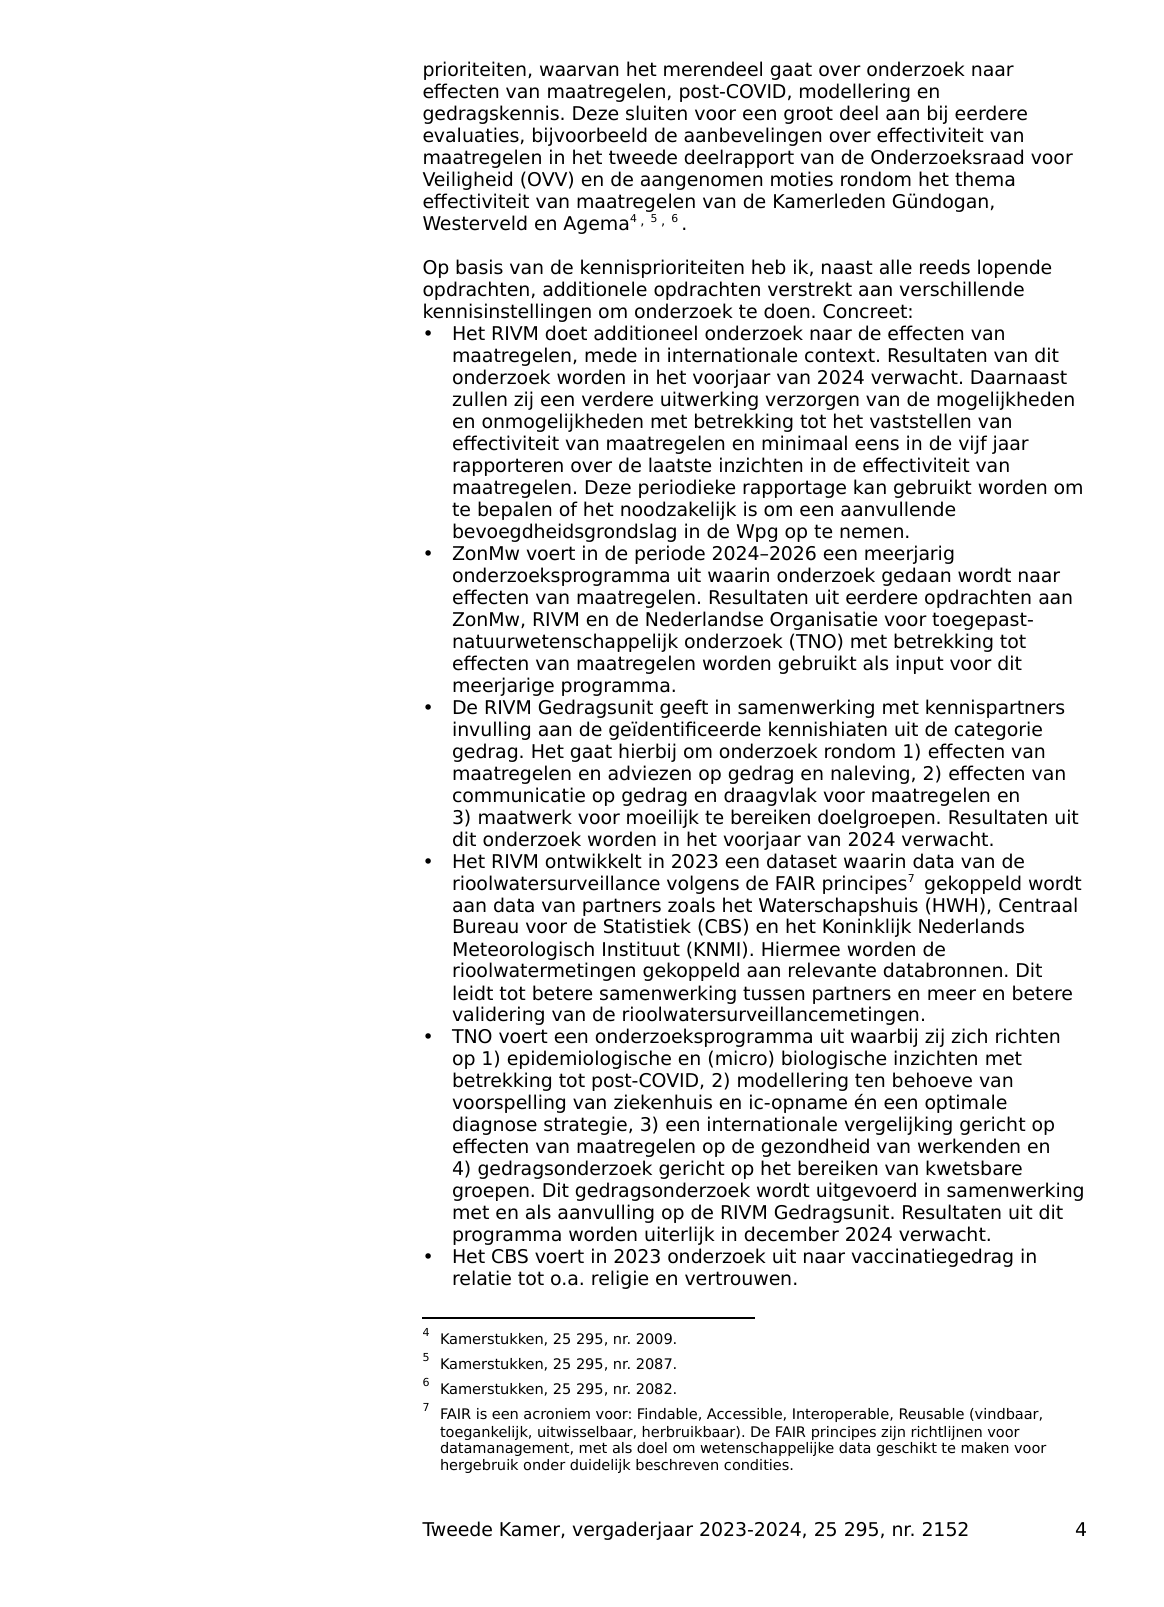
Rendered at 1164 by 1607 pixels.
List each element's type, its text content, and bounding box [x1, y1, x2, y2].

text Op basis van de kennisprioriteiten heb ik, naast alle reeds lopende opdrachten, additionele opdrachten verstrekt aan verschillende kennisinstellingen om onderzoek te doen. Concreet: [422, 257, 1087, 323]
text prioriteiten, waarvan het merendeel gaat over onderzoek naar effecten van maatregelen, post-COVID, modellering en gedragskennis. Deze sluiten voor een groot deel aan bij eerdere evaluaties, bijvoorbeeld de aanbevelingen over effectiviteit van maatregelen in het tweede deelrapport van de Onderzoeksraad voor Veiligheid (OVV) en de aangenomen moties rondom het thema effectiviteit van maatregelen van de Kamerleden Gündogan, Westerveld en Agema, , . [422, 59, 1087, 235]
text • Het RIVM ontwikkelt in 2023 een dataset waarin data van de rioolwatersurveillance volgens de FAIR principes gekoppeld wordt aan data van partners zoals het Waterschapshuis (HWH), Centraal Bureau voor de Statistiek (CBS) en het Koninklijk Nederlands Meteorologisch Instituut (KNMI). Hiermee worden de rioolwatermetingen gekoppeld aan relevante databronnen. Dit leidt tot betere samenwerking tussen partners en meer en betere validering van de rioolwatersurveillancemetingen. [422, 851, 1087, 1026]
text • De RIVM Gedragsunit geeft in samenwerking met kennispartners invulling aan de geïdentificeerde kennishiaten uit de categorie gedrag. Het gaat hierbij om onderzoek rondom 1) effecten van maatregelen en adviezen op gedrag en naleving, 2) effecten van communicatie op gedrag en draagvlak voor maatregelen en 3) maatwerk voor moeilijk te bereiken doelgroepen. Resultaten uit dit onderzoek worden in het voorjaar van 2024 verwacht. [422, 697, 1087, 851]
text Kamerstukken, 25 295, nr. 2009. [422, 1327, 1087, 1349]
text • Het CBS voert in 2023 onderzoek uit naar vaccinatiegedrag in relatie tot o.a. religie en vertrouwen. [422, 1246, 1087, 1290]
text Kamerstukken, 25 295, nr. 2082. [422, 1377, 1087, 1399]
text • TNO voert een onderzoeksprogramma uit waarbij zij zich richten op 1) epidemiologische en (micro) biologische inzichten met betrekking tot post-COVID, 2) modellering ten behoeve van voorspelling van ziekenhuis en ic-opname én een optimale diagnose strategie, 3) een internationale vergelijking gericht op effecten van maatregelen op de gezondheid van werkenden en 4) gedragsonderzoek gericht op het bereiken van kwetsbare groepen. Dit gedragsonderzoek wordt uitgevoerd in samenwerking met en als aanvulling op de RIVM Gedragsunit. Resultaten uit dit programma worden uiterlijk in december 2024 verwacht. [422, 1026, 1087, 1246]
text • Het RIVM doet additioneel onderzoek naar de effecten van maatregelen, mede in internationale context. Resultaten van dit onderzoek worden in het voorjaar van 2024 verwacht. Daarnaast zullen zij een verdere uitwerking verzorgen van de mogelijkheden en onmogelijkheden met betrekking tot het vaststellen van effectiviteit van maatregelen en minimaal eens in de vijf jaar rapporteren over de laatste inzichten in de effectiviteit van maatregelen. Deze periodieke rapportage kan gebruikt worden om te bepalen of het noodzakelijk is om een aanvullende bevoegdheidsgrondslag in de Wpg op te nemen. [422, 323, 1087, 543]
text FAIR is een acroniem voor: Findable, Accessible, Interoperable, Reusable (vindbaar, toegankelijk, uitwisselbaar, herbruikbaar). De FAIR principes zijn richtlijnen voor datamanagement, met als doel om wetenschappelijke data geschikt te maken voor hergebruik onder duidelijk beschreven condities. [422, 1402, 1087, 1474]
text • ZonMw voert in de periode 2024–2026 een meerjarig onderzoeksprogramma uit waarin onderzoek gedaan wordt naar effecten van maatregelen. Resultaten uit eerdere opdrachten aan ZonMw, RIVM en de Nederlandse Organisatie voor toegepast-natuurwetenschappelijk onderzoek (TNO) met betrekking tot effecten van maatregelen worden gebruikt als input voor dit meerjarige programma. [422, 543, 1087, 697]
text Kamerstukken, 25 295, nr. 2087. [422, 1352, 1087, 1374]
